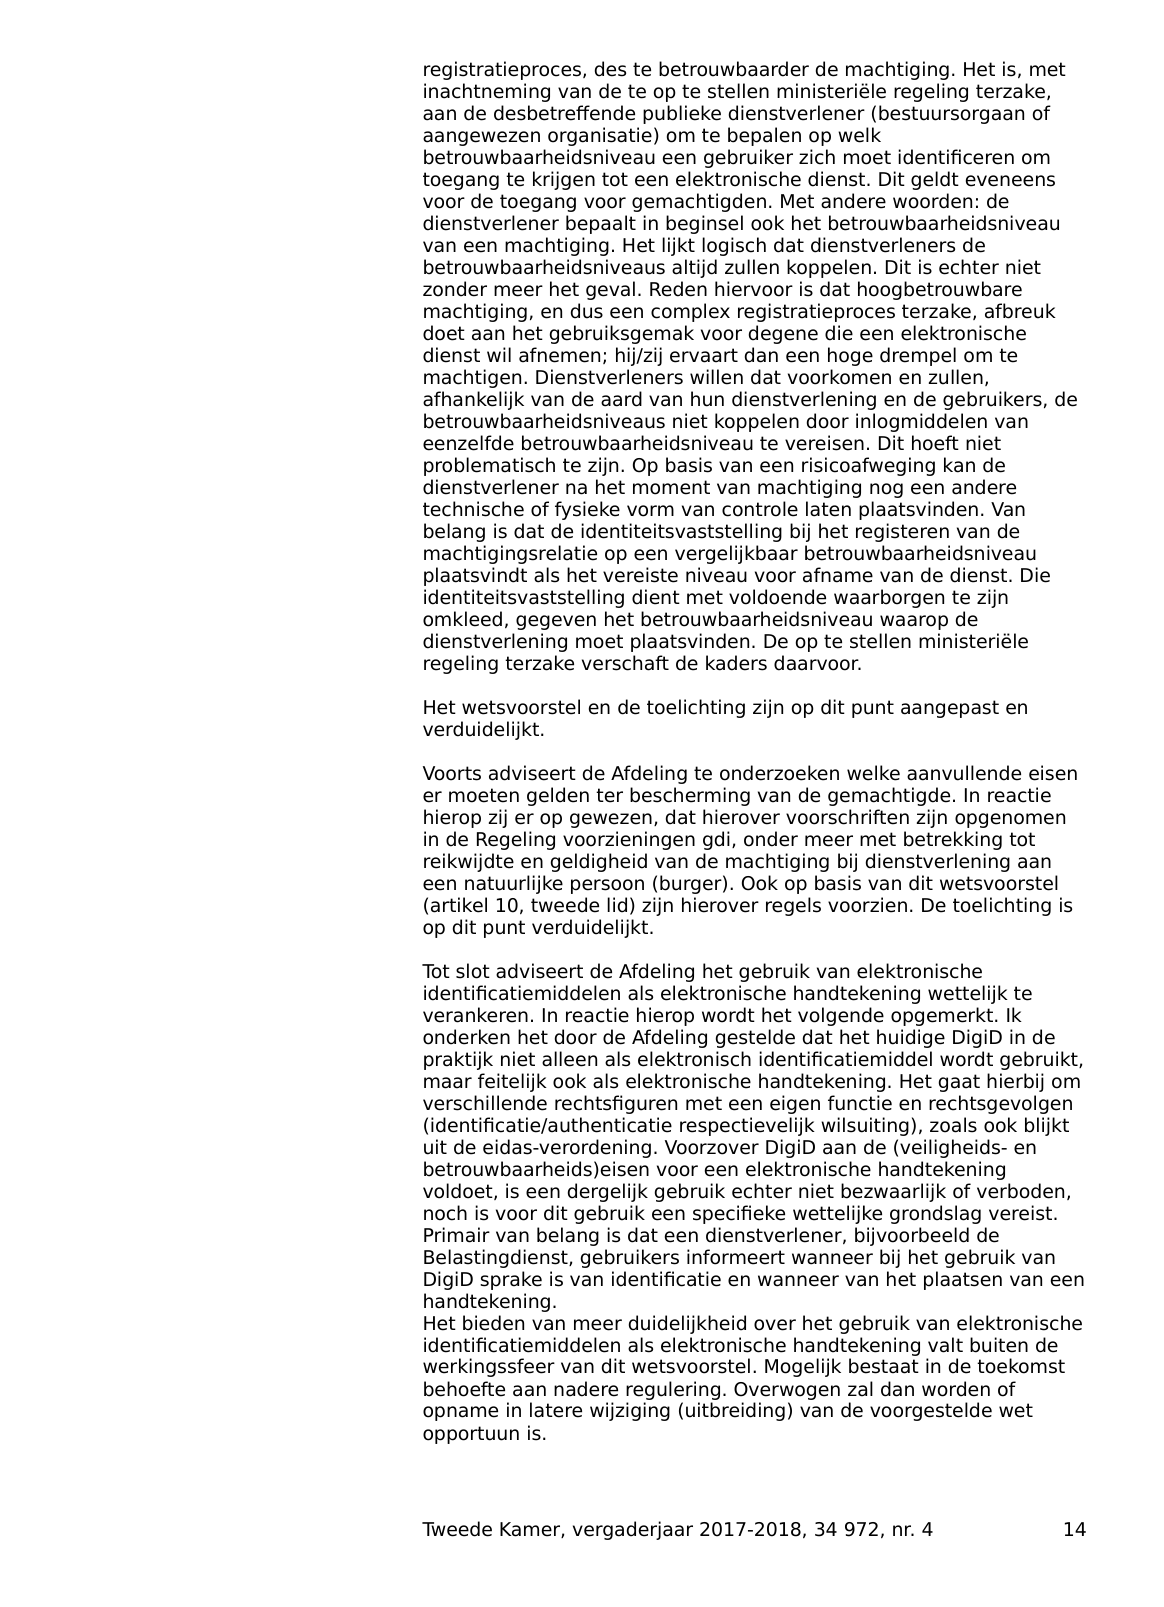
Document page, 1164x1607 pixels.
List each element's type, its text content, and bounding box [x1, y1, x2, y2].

text registratieproces, des te betrouwbaarder de machtiging. Het is, met inachtneming van de te op te stellen ministeriële regeling terzake, aan de desbetreffende publieke dienstverlener (bestuursorgaan of aangewezen organisatie) om te bepalen op welk betrouwbaarheidsniveau een gebruiker zich moet identificeren om toegang te krijgen tot een elektronische dienst. Dit geldt eveneens voor de toegang voor gemachtigden. Met andere woorden: de dienstverlener bepaalt in beginsel ook het betrouwbaarheidsniveau van een machtiging. Het lijkt logisch dat dienstverleners de betrouwbaarheidsniveaus altijd zullen koppelen. Dit is echter niet zonder meer het geval. Reden hiervoor is dat hoogbetrouwbare machtiging, en dus een complex registratieproces terzake, afbreuk doet aan het gebruiksgemak voor degene die een elektronische dienst wil afnemen; hij/zij ervaart dan een hoge drempel om te machtigen. Dienstverleners willen dat voorkomen en zullen, afhankelijk van de aard van hun dienstverlening en de gebruikers, de betrouwbaarheidsniveaus niet koppelen door inlogmiddelen van eenzelfde betrouwbaarheidsniveau te vereisen. Dit hoeft niet problematisch te zijn. Op basis van een risicoafweging kan de dienstverlener na het moment van machtiging nog een andere technische of fysieke vorm van controle laten plaatsvinden. Van belang is dat de identiteitsvaststelling bij het registeren van de machtigingsrelatie op een vergelijkbaar betrouwbaarheidsniveau plaatsvindt als het vereiste niveau voor afname van de dienst. Die identiteitsvaststelling dient met voldoende waarborgen te zijn omkleed, gegeven het betrouwbaarheidsniveau waarop de dienstverlening moet plaatsvinden. De op te stellen ministeriële regeling terzake verschaft de kaders daarvoor. [422, 59, 1087, 674]
text Tot slot adviseert de Afdeling het gebruik van elektronische identificatiemiddelen als elektronische handtekening wettelijk te verankeren. In reactie hierop wordt het volgende opgemerkt. Ik onderken het door de Afdeling gestelde dat het huidige DigiD in de praktijk niet alleen als elektronisch identificatiemiddel wordt gebruikt, maar feitelijk ook als elektronische handtekening. Het gaat hierbij om verschillende rechtsfiguren met een eigen functie en rechtsgevolgen (identificatie/authenticatie respectievelijk wilsuiting), zoals ook blijkt uit de eidas-verordening. Voorzover DigiD aan de (veiligheids- en betrouwbaarheids)eisen voor een elektronische handtekening voldoet, is een dergelijk gebruik echter niet bezwaarlijk of verboden, noch is voor dit gebruik een specifieke wettelijke grondslag vereist. Primair van belang is dat een dienstverlener, bijvoorbeeld de Belastingdienst, gebruikers informeert wanneer bij het gebruik van DigiD sprake is van identificatie en wanneer van het plaatsen van een handtekening. [422, 961, 1087, 1312]
text Het bieden van meer duidelijkheid over het gebruik van elektronische identificatiemiddelen als elektronische handtekening valt buiten de werkingssfeer van dit wetsvoorstel. Mogelijk bestaat in de toekomst behoefte aan nadere regulering. Overwogen zal dan worden of opname in latere wijziging (uitbreiding) van de voorgestelde wet opportuun is. [422, 1312, 1087, 1444]
text Voorts adviseert de Afdeling te onderzoeken welke aanvullende eisen er moeten gelden ter bescherming van de gemachtigde. In reactie hierop zij er op gewezen, dat hierover voorschriften zijn opgenomen in de Regeling voorzieningen gdi, onder meer met betrekking tot reikwijdte en geldigheid van de machtiging bij dienstverlening aan een natuurlijke persoon (burger). Ook op basis van dit wetsvoorstel (artikel 10, tweede lid) zijn hierover regels voorzien. De toelichting is op dit punt verduidelijkt. [422, 763, 1087, 939]
text Het wetsvoorstel en de toelichting zijn op dit punt aangepast en verduidelijkt. [422, 697, 1087, 741]
